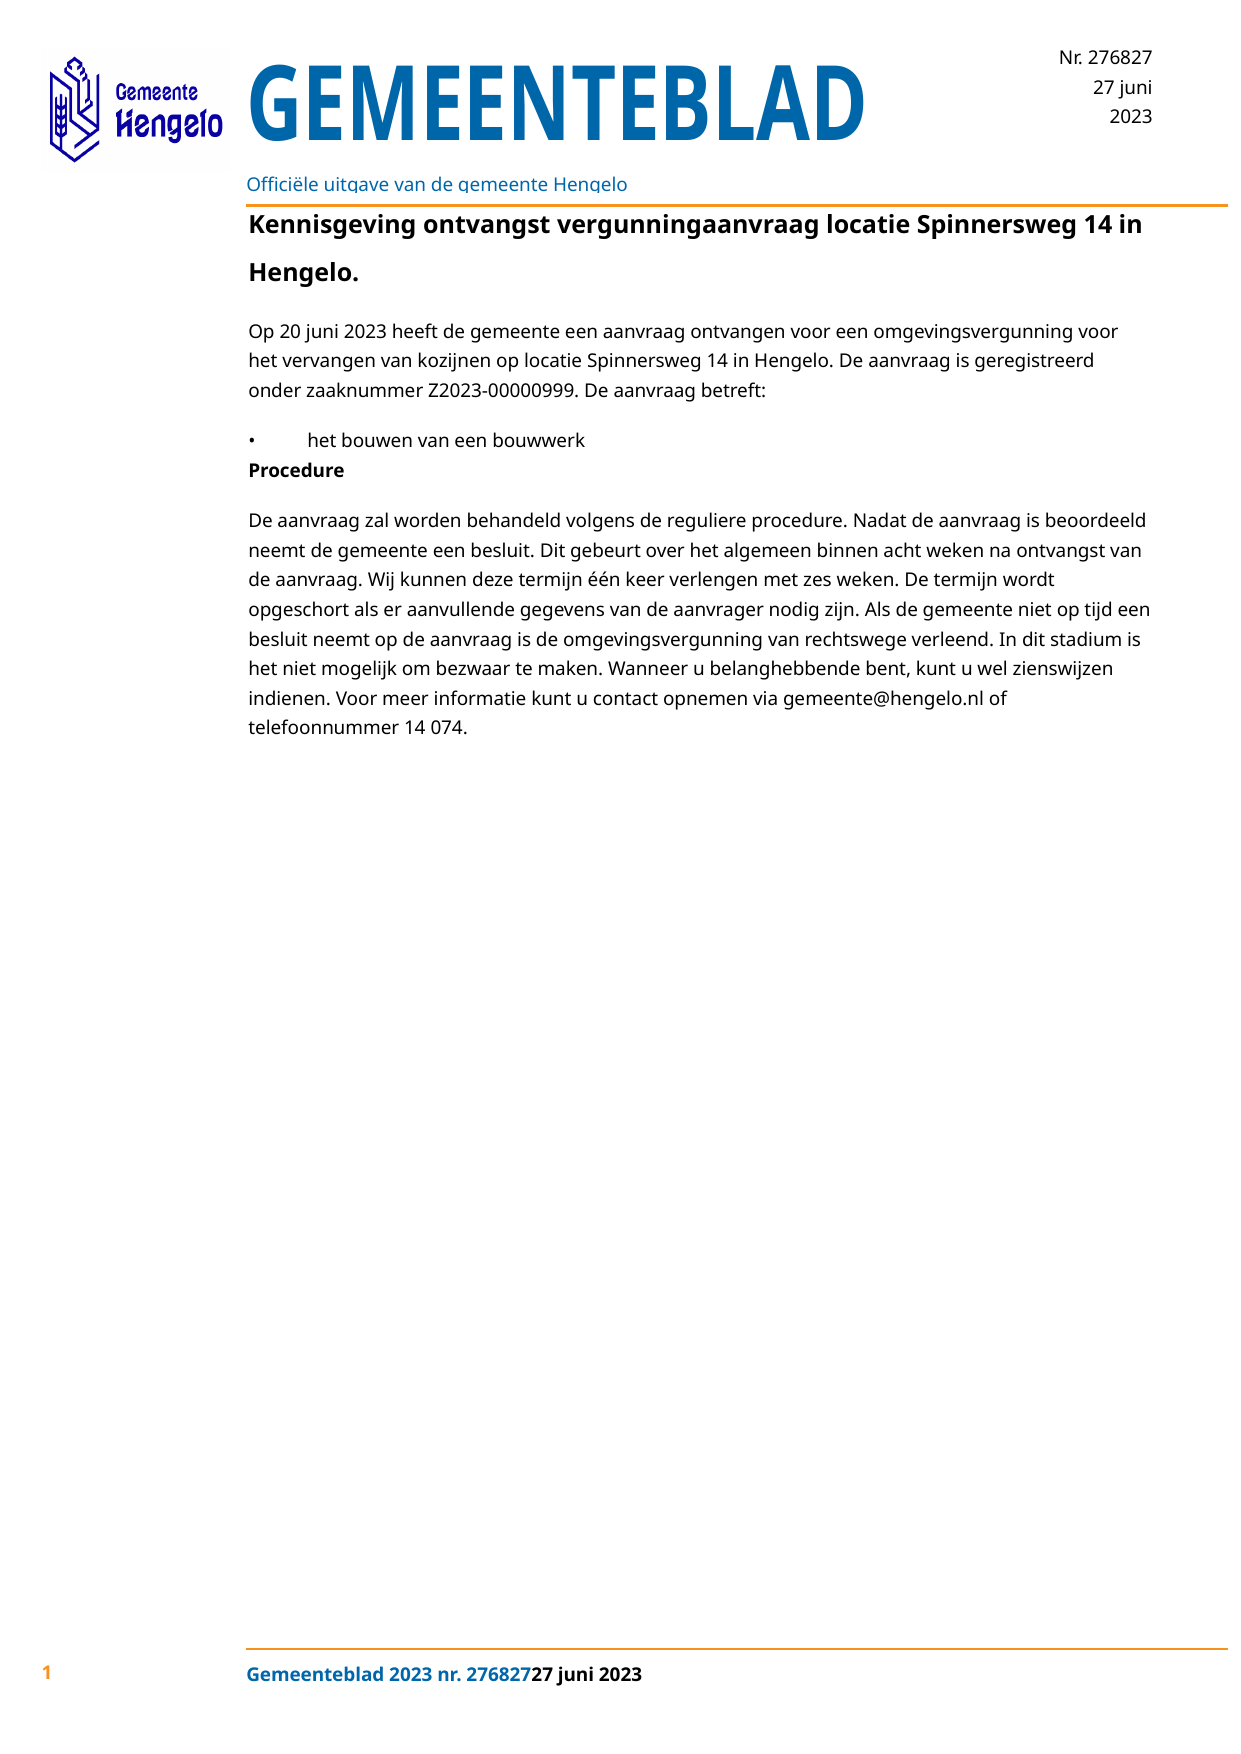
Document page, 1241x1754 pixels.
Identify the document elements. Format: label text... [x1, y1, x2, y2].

list het bouwen van een bouwwerk [248, 427, 1152, 453]
text De aanvraag zal worden behandeld volgens de reguliere procedure. Nadat de aanvraag is beoordeeld neemt de gemeente een besluit. Dit gebeurt over het algemeen binnen acht weken na ontvangst van de aanvraag. Wij kunnen deze termijn één keer verlengen met zes weken. De termijn wordt opgeschort als er aanvullende gegevens van de aanvrager nodig zijn. Als de gemeente niet op tijd een besluit neemt op de aanvraag is de omgevingsvergunning van rechtswege verleend. In dit stadium is het niet mogelijk om bezwaar te maken. Wanneer u belanghebbende bent, kunt u wel zienswijzen indienen. Voor meer informatie kunt u contact opnemen via gemeente@hengelo.nl of telefoonnummer 14 074. [248, 507, 1152, 740]
text Kennisgeving ontvangst vergunningaanvraag locatie Spinnersweg 14 in Hengelo. [248, 207, 1152, 288]
text Procedure [248, 457, 1152, 483]
picture [41, 47, 231, 172]
text Op 20 juni 2023 heeft de gemeente een aanvraag ontvangen voor een omgevingsvergunning voor het vervangen van kozijnen op locatie Spinnersweg 14 in Hengelo. De aanvraag is geregistreerd onder zaaknummer Z2023-00000999. De aanvraag betreft: [248, 318, 1152, 403]
